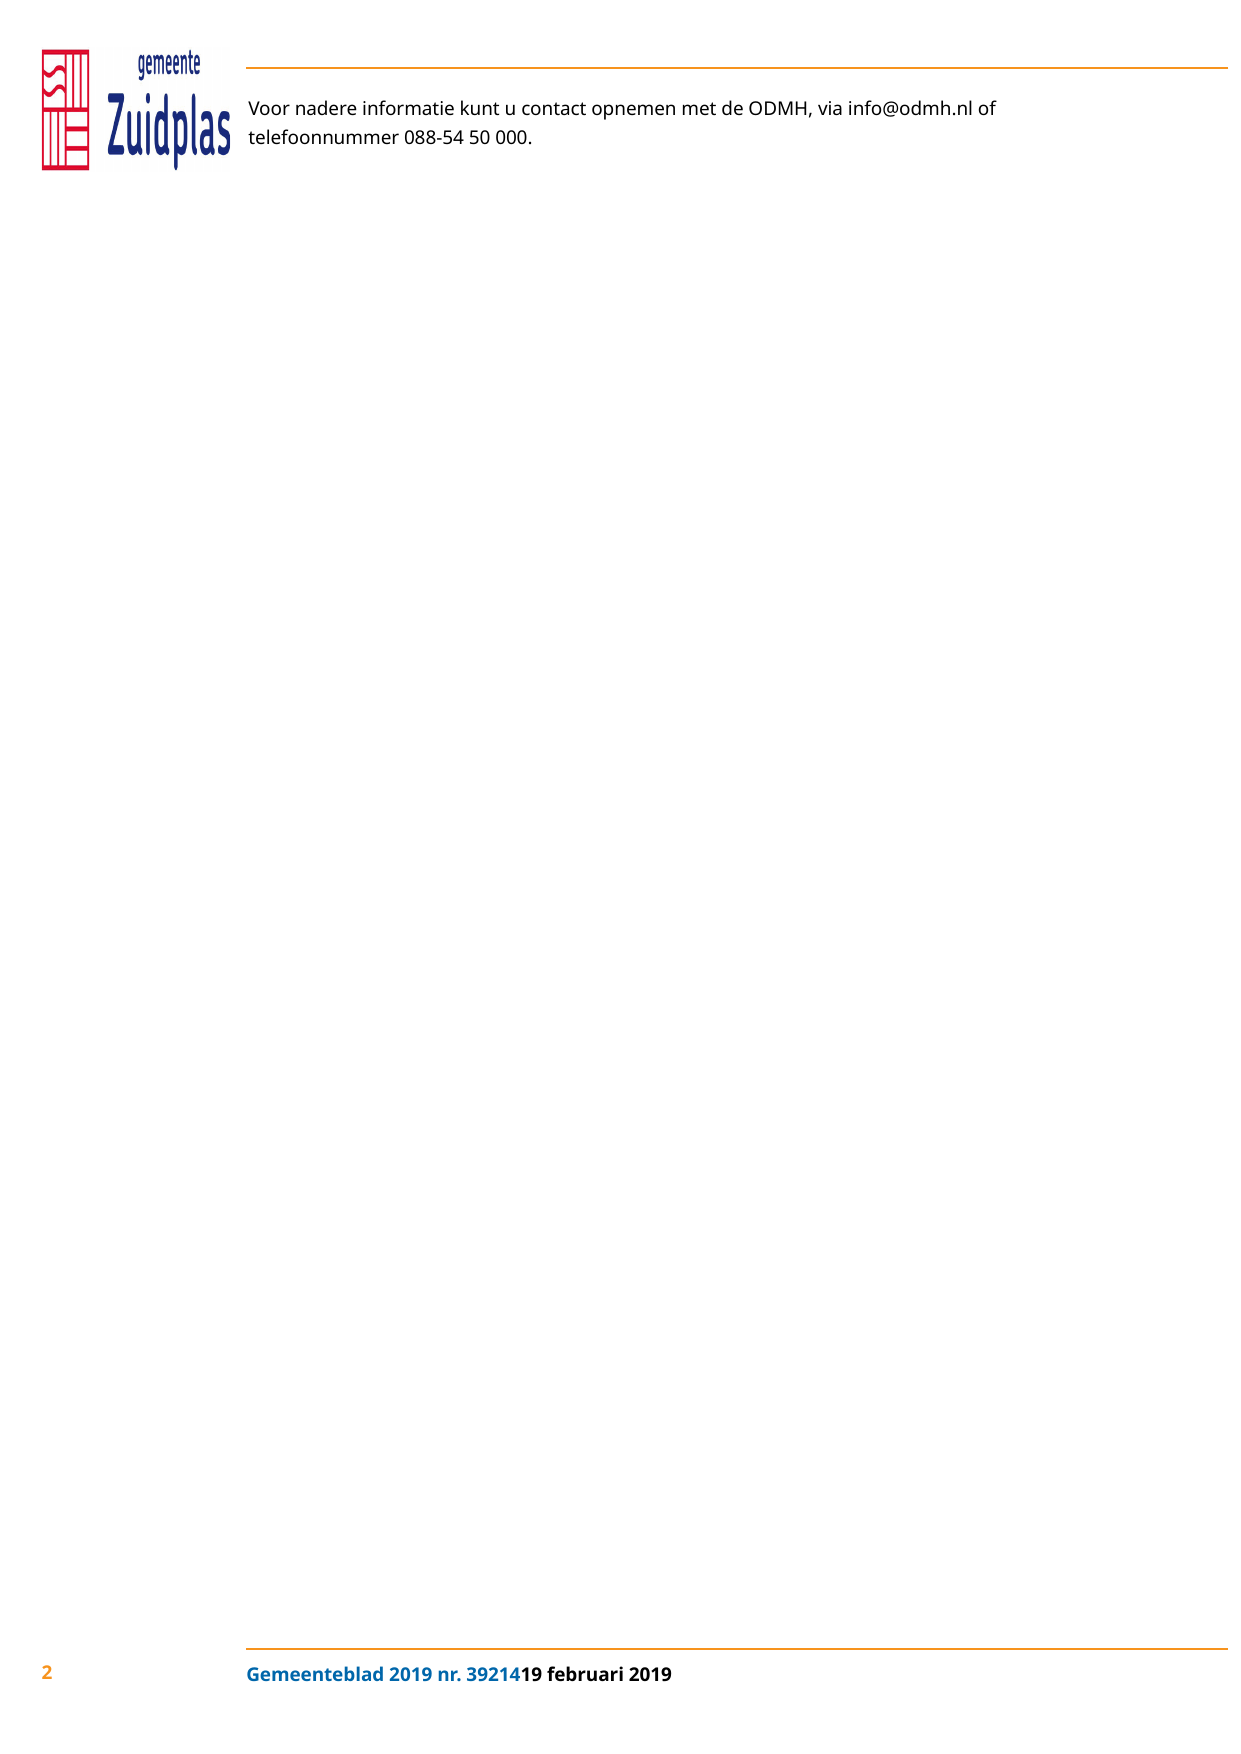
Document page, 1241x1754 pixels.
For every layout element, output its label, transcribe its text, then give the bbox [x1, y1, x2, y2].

text Voor nadere informatie kunt u contact opnemen met de ODMH, via info@odmh.nl of telefoonnummer 088-54 50 000. [248, 95, 1152, 150]
picture [41, 47, 231, 172]
